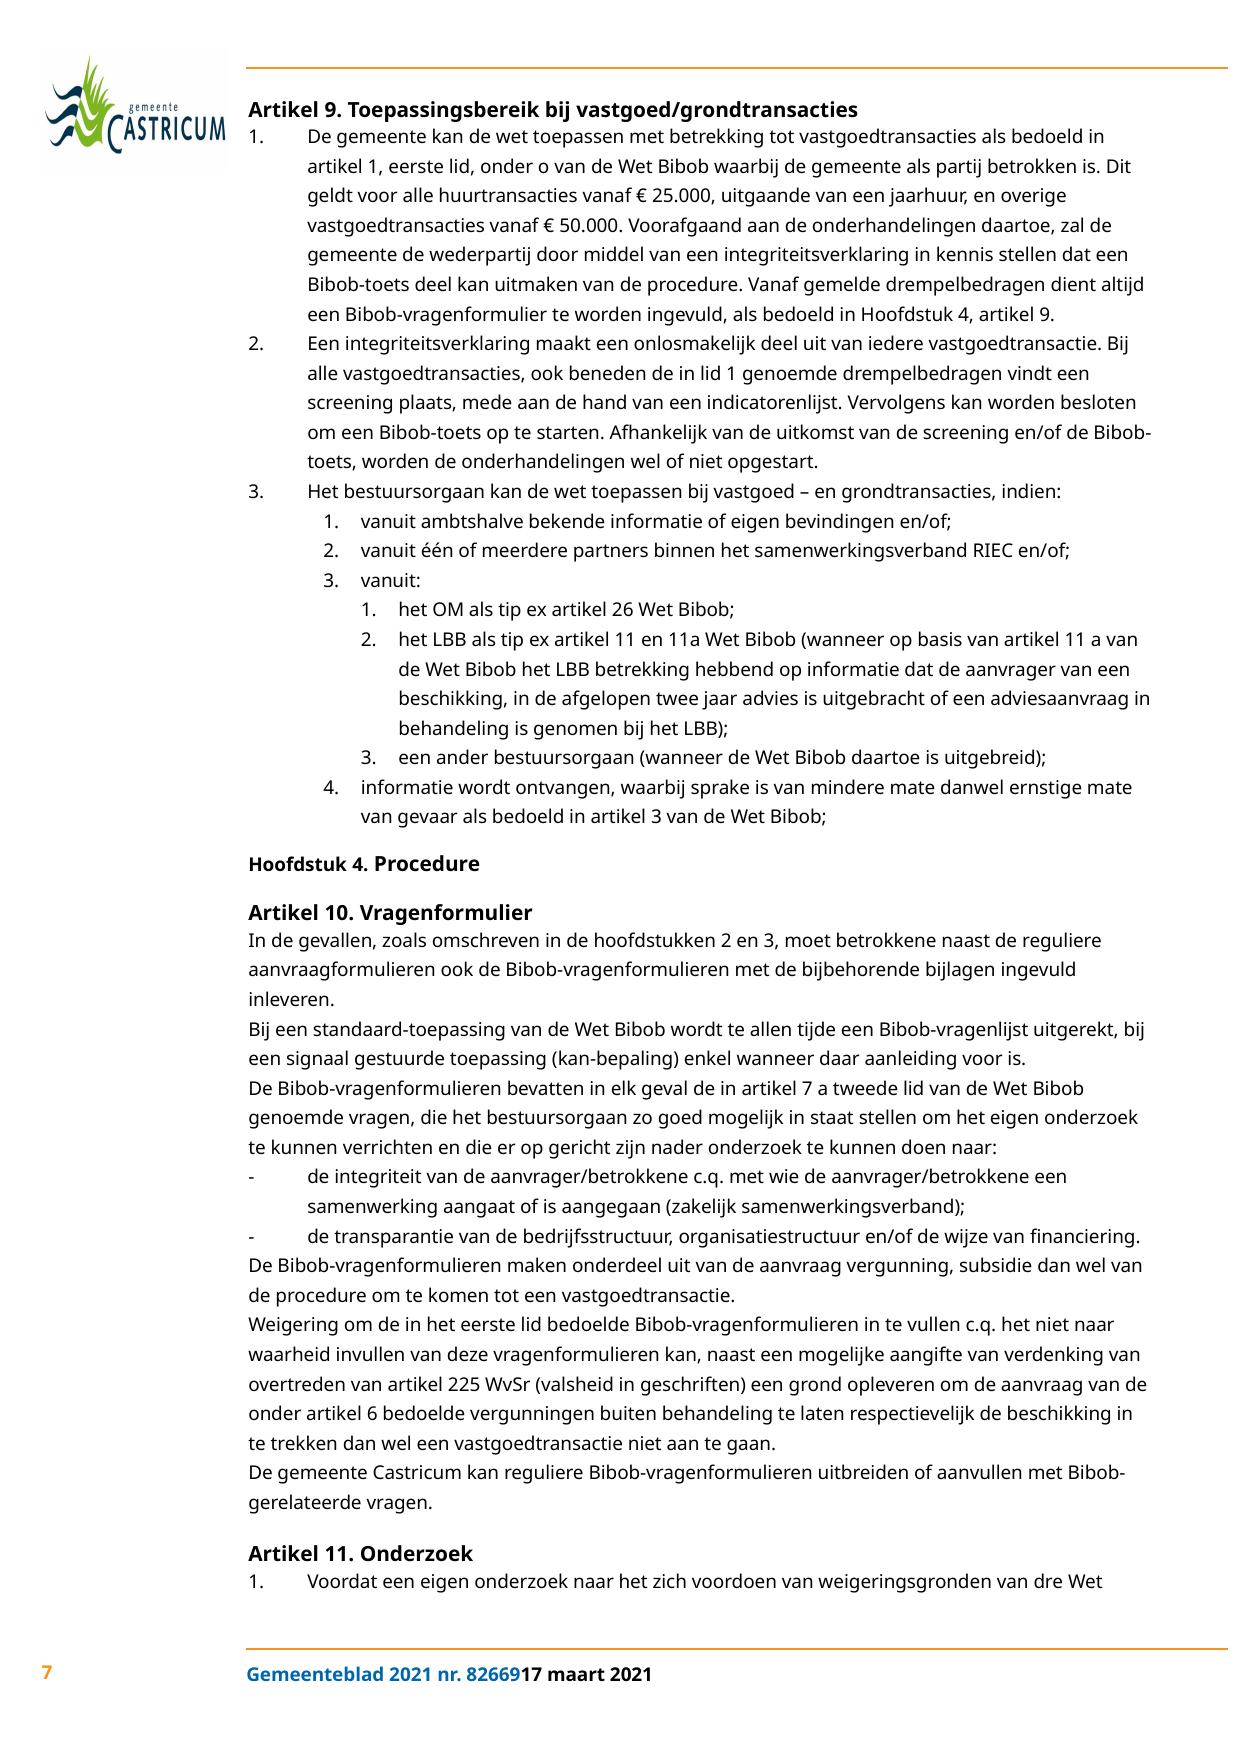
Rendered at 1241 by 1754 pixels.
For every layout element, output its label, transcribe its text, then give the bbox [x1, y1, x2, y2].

list vanuit: [323, 567, 1152, 593]
text Hoofdstuk 4. Procedure [248, 849, 1152, 878]
text De gemeente Castricum kan reguliere Bibob-vragenformulieren uitbreiden of aanvullen met Bibob-gerelateerde vragen. [248, 1459, 1152, 1515]
list het OM als tip ex artikel 26 Wet Bibob; [361, 597, 1152, 622]
list vanuit ambtshalve bekende informatie of eigen bevindingen en/of; [323, 508, 1152, 533]
list de transparantie van de bedrijfsstructuur, organisatiestructuur en/of de wijze van financiering. [248, 1223, 1152, 1248]
list Het bestuursorgaan kan de wet toepassen bij vastgoed – en grondtransacties, indien: [248, 478, 1152, 504]
list het LBB als tip ex artikel 11 en 11a Wet Bibob (wanneer op basis van artikel 11 a van de Wet Bibob het LBB betrekking hebbend op informatie dat de aanvrager van een beschikking, in de afgelopen twee jaar advies is uitgebracht of een adviesaanvraag in behandeling is genomen bij het LBB); [361, 626, 1152, 741]
list Voordat een eigen onderzoek naar het zich voordoen van weigeringsgronden van dre Wet [248, 1568, 1152, 1594]
text De Bibob-vragenformulieren maken onderdeel uit van de aanvraag vergunning, subsidie dan wel van de procedure om te komen tot een vastgoedtransactie. [248, 1252, 1152, 1308]
picture [41, 47, 231, 172]
text Artikel 10. Vragenformulier [248, 898, 1152, 927]
text Bij een standaard-toepassing van de Wet Bibob wordt te allen tijde een Bibob-vragenlijst uitgerekt, bij een signaal gestuurde toepassing (kan-bepaling) enkel wanneer daar aanleiding voor is. [248, 1016, 1152, 1071]
text Weigering om de in het eerste lid bedoelde Bibob-vragenformulieren in te vullen c.q. het niet naar waarheid invullen van deze vragenformulieren kan, naast een mogelijke aangifte van verdenking van overtreden van artikel 225 WvSr (valsheid in geschriften) een grond opleveren om de aanvraag van de onder artikel 6 bedoelde vergunningen buiten behandeling te laten respectievelijk de beschikking in te trekken dan wel een vastgoedtransactie niet aan te gaan. [248, 1312, 1152, 1456]
text In de gevallen, zoals omschreven in de hoofdstukken 2 en 3, moet betrokkene naast de reguliere aanvraagformulieren ook de Bibob-vragenformulieren met de bijbehorende bijlagen ingevuld inleveren. [248, 927, 1152, 1012]
text De Bibob-vragenformulieren bevatten in elk geval de in artikel 7 a tweede lid van de Wet Bibob genoemde vragen, die het bestuursorgaan zo goed mogelijk in staat stellen om het eigen onderzoek te kunnen verrichten en die er op gericht zijn nader onderzoek te kunnen doen naar: [248, 1075, 1152, 1160]
list een ander bestuursorgaan (wanneer de Wet Bibob daartoe is uitgebreid); [361, 744, 1152, 770]
list informatie wordt ontvangen, waarbij sprake is van mindere mate danwel ernstige mate van gevaar als bedoeld in artikel 3 van de Wet Bibob; [323, 774, 1152, 829]
text Artikel 11. Onderzoek [248, 1539, 1152, 1568]
list vanuit één of meerdere partners binnen het samenwerkingsverband RIEC en/of; [323, 537, 1152, 563]
list De gemeente kan de wet toepassen met betrekking tot vastgoedtransacties als bedoeld in artikel 1, eerste lid, onder o van de Wet Bibob waarbij de gemeente als partij betrokken is. Dit geldt voor alle huurtransacties vanaf € 25.000, uitgaande van een jaarhuur, en overige vastgoedtransacties vanaf € 50.000. Voorafgaand aan de onderhandelingen daartoe, zal de gemeente de wederpartij door middel van een integriteitsverklaring in kennis stellen dat een Bibob-toets deel kan uitmaken van de procedure. Vanaf gemelde drempelbedragen dient altijd een Bibob-vragenformulier te worden ingevuld, als bedoeld in Hoofdstuk 4, artikel 9. [248, 123, 1152, 326]
text Artikel 9. Toepassingsbereik bij vastgoed/grondtransacties [248, 95, 1152, 123]
list de integriteit van de aanvrager/betrokkene c.q. met wie de aanvrager/betrokkene een samenwerking aangaat of is aangegaan (zakelijk samenwerkingsverband); [248, 1164, 1152, 1219]
list Een integriteitsverklaring maakt een onlosmakelijk deel uit van iedere vastgoedtransactie. Bij alle vastgoedtransacties, ook beneden de in lid 1 genoemde drempelbedragen vindt een screening plaats, mede aan de hand van een indicatorenlijst. Vervolgens kan worden besloten om een Bibob-toets op te starten. Afhankelijk van de uitkomst van de screening en/of de Bibob-toets, worden de onderhandelingen wel of niet opgestart. [248, 330, 1152, 474]
